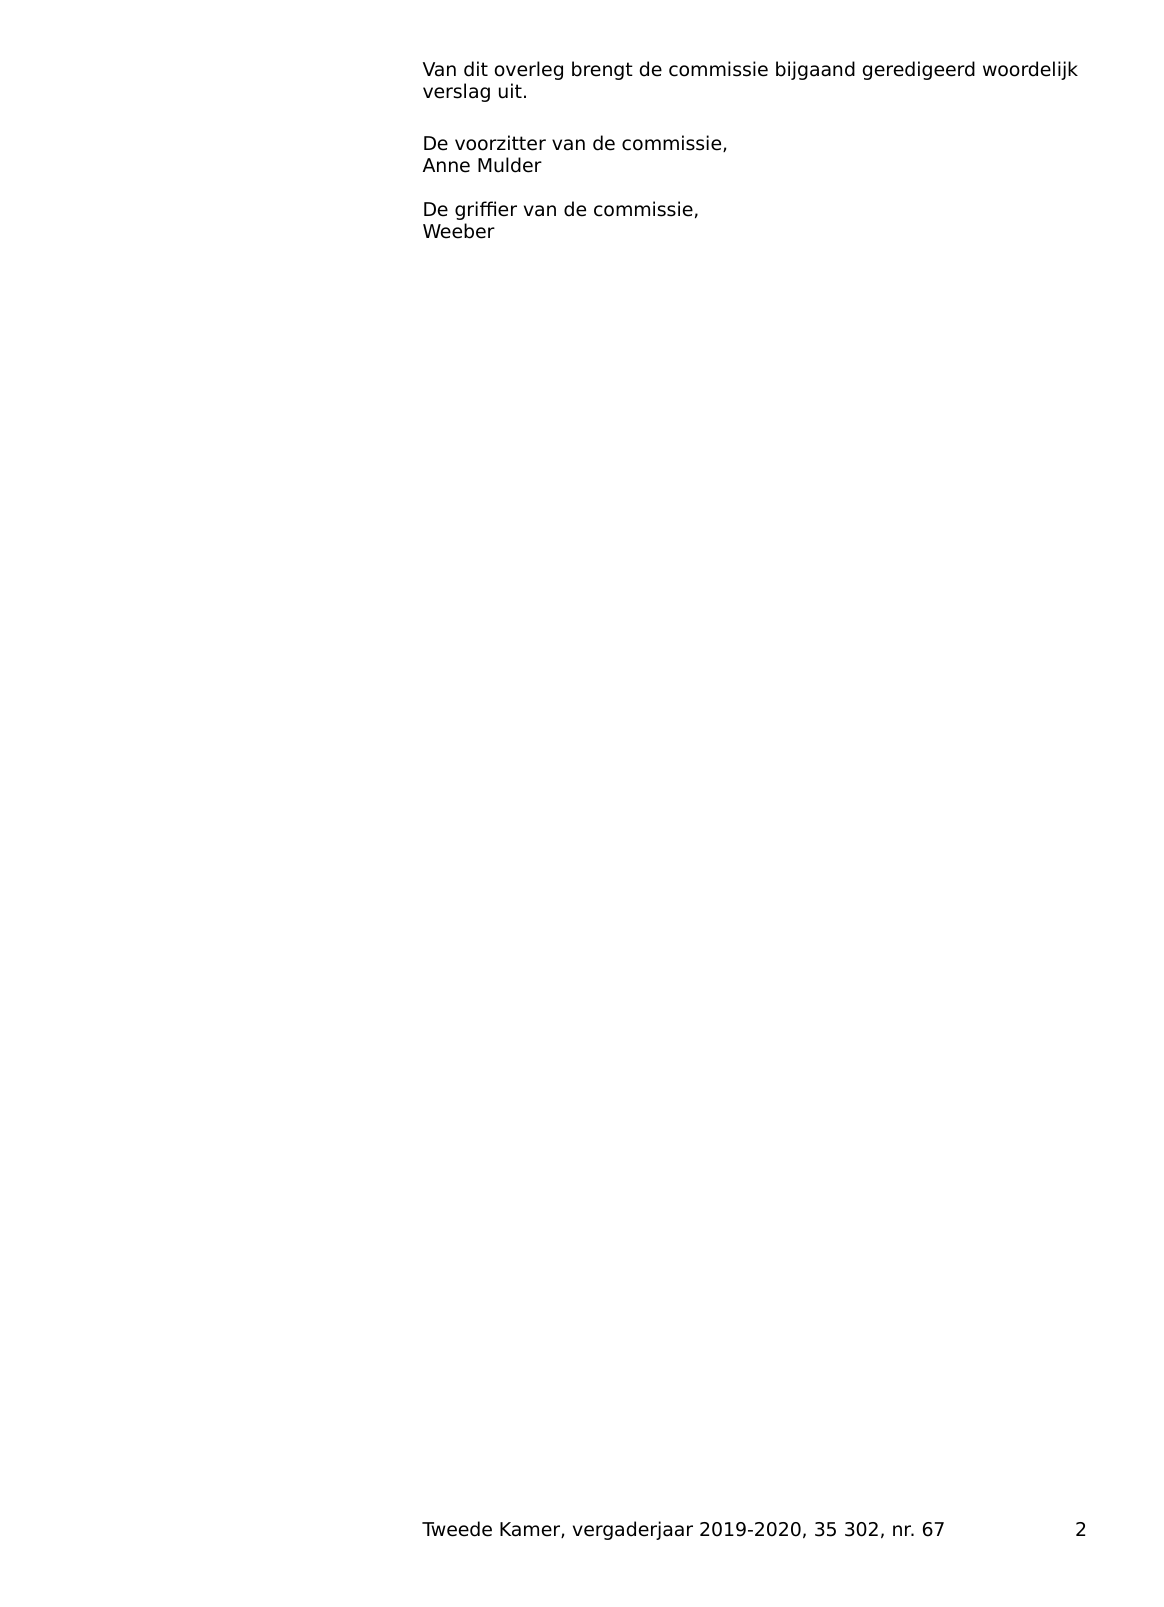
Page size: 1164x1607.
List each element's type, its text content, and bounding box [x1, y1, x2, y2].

text De voorzitter van de commissie, Anne Mulder [422, 133, 1087, 177]
text De griffier van de commissie, Weeber [422, 199, 1087, 243]
text Van dit overleg brengt de commissie bijgaand geredigeerd woordelijk verslag uit. [422, 59, 1087, 103]
